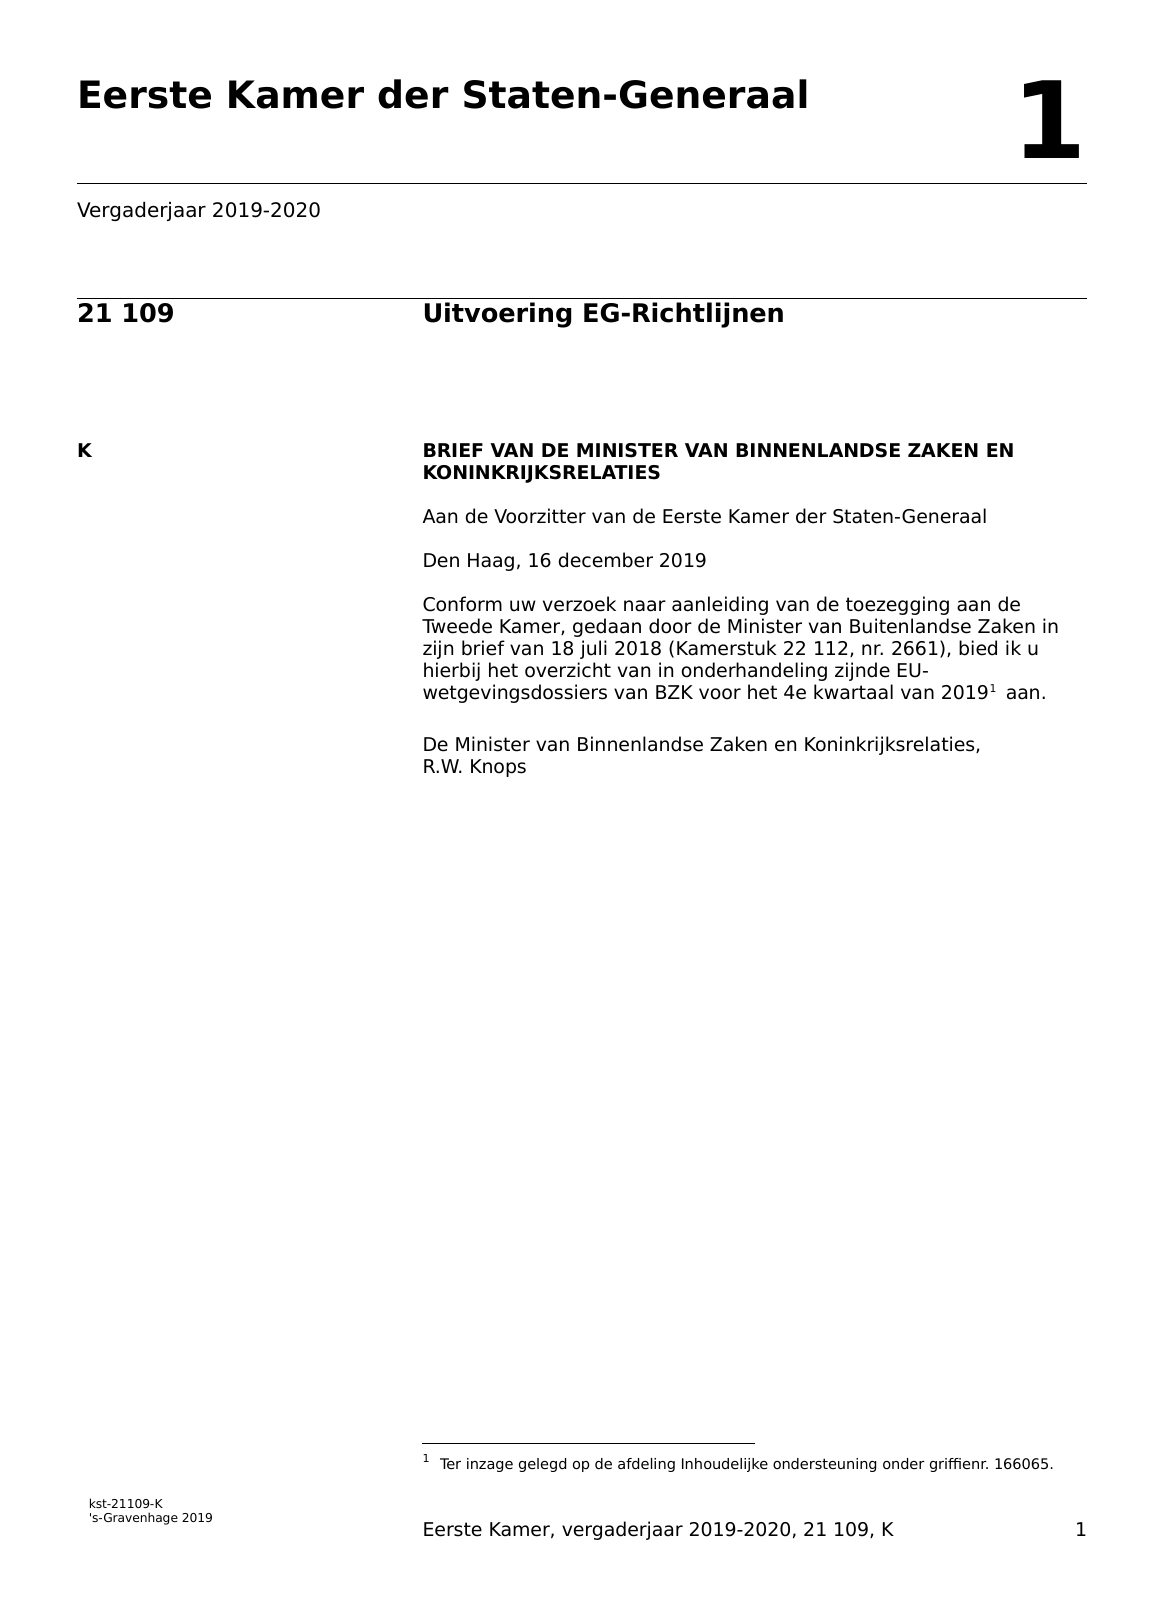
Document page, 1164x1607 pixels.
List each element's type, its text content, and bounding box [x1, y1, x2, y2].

table_header 1 [886, 59, 1087, 183]
text 's-Gravenhage 2019 [88, 1511, 323, 1525]
text kst-21109-K [88, 1497, 323, 1511]
table_header Eerste Kamer der Staten-Generaal [77, 59, 886, 183]
table_cell Vergaderjaar 2019-2020 [77, 184, 1087, 298]
subtitle K BRIEF VAN DE MINISTER VAN BINNENLANDSE ZAKEN EN KONINKRIJKSRELATIES [77, 440, 1087, 484]
text De Minister van Binnenlandse Zaken en Koninkrijksrelaties, R.W. Knops [422, 734, 1087, 778]
subtitle 21 109 Uitvoering EG-Richtlijnen [77, 299, 1087, 329]
text Conform uw verzoek naar aanleiding van de toezegging aan de Tweede Kamer, gedaan door de Minister van Buitenlandse Zaken in zijn brief van 18 juli 2018 (Kamerstuk 22 112, nr. 2661), bied ik u hierbij het overzicht van in onderhandeling zijnde EU-wetgevingsdossiers van BZK voor het 4e kwartaal van 2019 aan. [422, 594, 1087, 704]
text Den Haag, 16 december 2019 [422, 550, 1087, 572]
text Aan de Voorzitter van de Eerste Kamer der Staten-Generaal [422, 506, 1087, 528]
text Ter inzage gelegd op de afdeling Inhoudelijke ondersteuning onder griffienr. 166065. [422, 1452, 1087, 1474]
